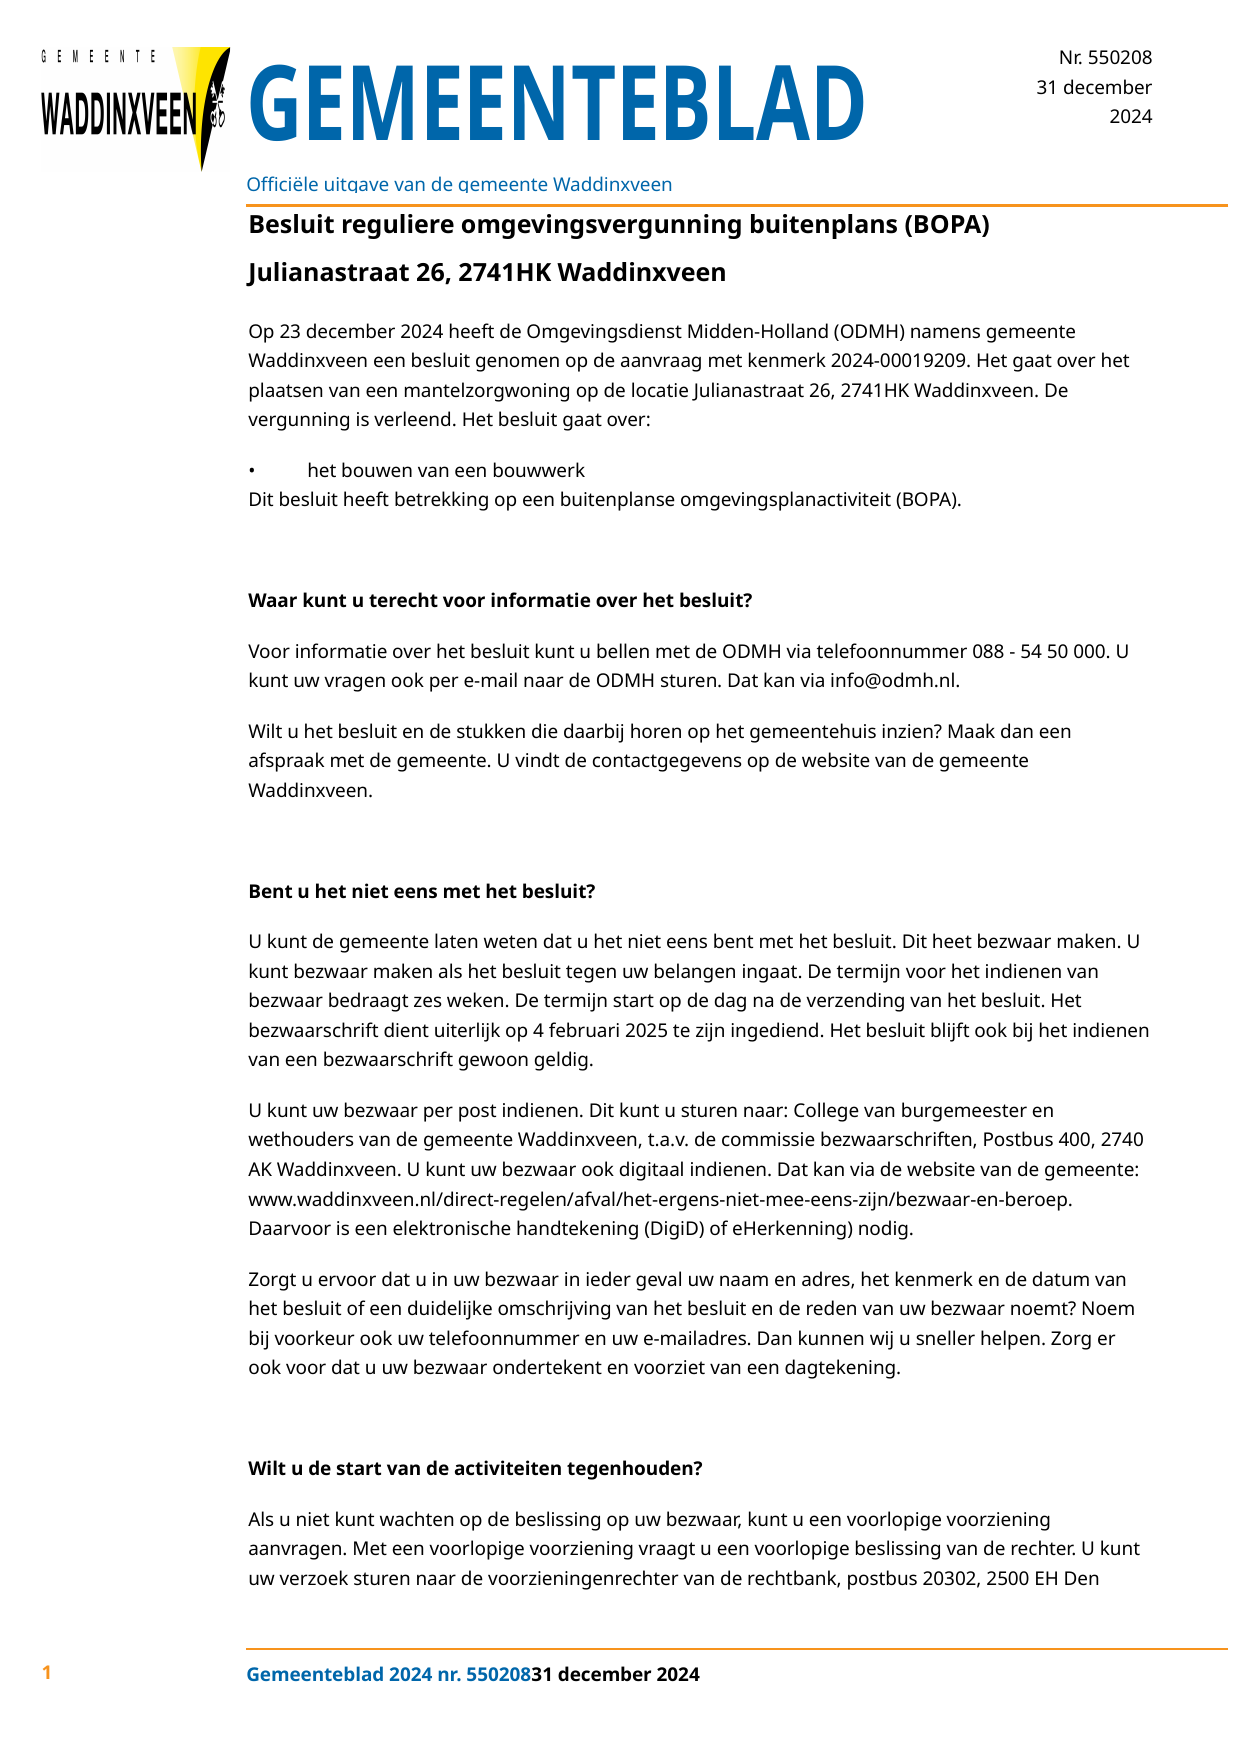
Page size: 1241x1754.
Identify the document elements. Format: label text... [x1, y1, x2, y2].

picture [41, 47, 231, 172]
text Besluit reguliere omgevingsvergunning buitenplans (BOPA) Julianastraat 26, 2741HK Waddinxveen [248, 207, 1152, 288]
text Waar kunt u terecht voor informatie over het besluit? [248, 587, 1152, 613]
text Wilt u het besluit en de stukken die daarbij horen op het gemeentehuis inzien? Maak dan een afspraak met de gemeente. U vindt de contactgegevens op de website van de gemeente Waddinxveen. [248, 718, 1152, 803]
text Bent u het niet eens met het besluit? [248, 878, 1152, 904]
text U kunt uw bezwaar per post indienen. Dit kunt u sturen naar: College van burgemeester en wethouders van de gemeente Waddinxveen, t.a.v. de commissie bezwaarschriften, Postbus 400, 2740 AK Waddinxveen. U kunt uw bezwaar ook digitaal indienen. Dat kan via de website van de gemeente: www.waddinxveen.nl/direct-regelen/afval/het-ergens-niet-mee-eens-zijn/bezwaar-en-beroep. Daarvoor is een elektronische handtekening (DigiD) of eHerkenning) nodig. [248, 1097, 1152, 1241]
text Op 23 december 2024 heeft de Omgevingsdienst Midden-Holland (ODMH) namens gemeente Waddinxveen een besluit genomen op de aanvraag met kenmerk 2024-00019209. Het gaat over het plaatsen van een mantelzorgwoning op de locatie Julianastraat 26, 2741HK Waddinxveen. De vergunning is verleend. Het besluit gaat over: [248, 318, 1152, 432]
text Voor informatie over het besluit kunt u bellen met de ODMH via telefoonnummer 088 - 54 50 000. U kunt uw vragen ook per e-mail naar de ODMH sturen. Dat kan via info@odmh.nl. [248, 638, 1152, 693]
text Zorgt u ervoor dat u in uw bezwaar in ieder geval uw naam en adres, het kenmerk en de datum van het besluit of een duidelijke omschrijving van het besluit en de reden van uw bezwaar noemt? Noem bij voorkeur ook uw telefoonnummer en uw e-mailadres. Dan kunnen wij u sneller helpen. Zorg er ook voor dat u uw bezwaar ondertekent en voorziet van een dagtekening. [248, 1266, 1152, 1380]
text Wilt u de start van de activiteiten tegenhouden? [248, 1455, 1152, 1481]
text Als u niet kunt wachten op de beslissing op uw bezwaar, kunt u een voorlopige voorziening aanvragen. Met een voorlopige voorziening vraagt u een voorlopige beslissing van de rechter. U kunt uw verzoek sturen naar de voorzieningenrechter van de rechtbank, postbus 20302, 2500 EH Den [248, 1506, 1152, 1591]
text Dit besluit heeft betrekking op een buitenplanse omgevingsplanactiviteit (BOPA). [248, 487, 1152, 512]
list het bouwen van een bouwwerk [248, 457, 1152, 483]
text U kunt de gemeente laten weten dat u het niet eens bent met het besluit. Dit heet bezwaar maken. U kunt bezwaar maken als het besluit tegen uw belangen ingaat. De termijn voor het indienen van bezwaar bedraagt zes weken. De termijn start op de dag na de verzending van het besluit. Het bezwaarschrift dient uiterlijk op 4 februari 2025 te zijn ingediend. Het besluit blijft ook bij het indienen van een bezwaarschrift gewoon geldig. [248, 928, 1152, 1072]
